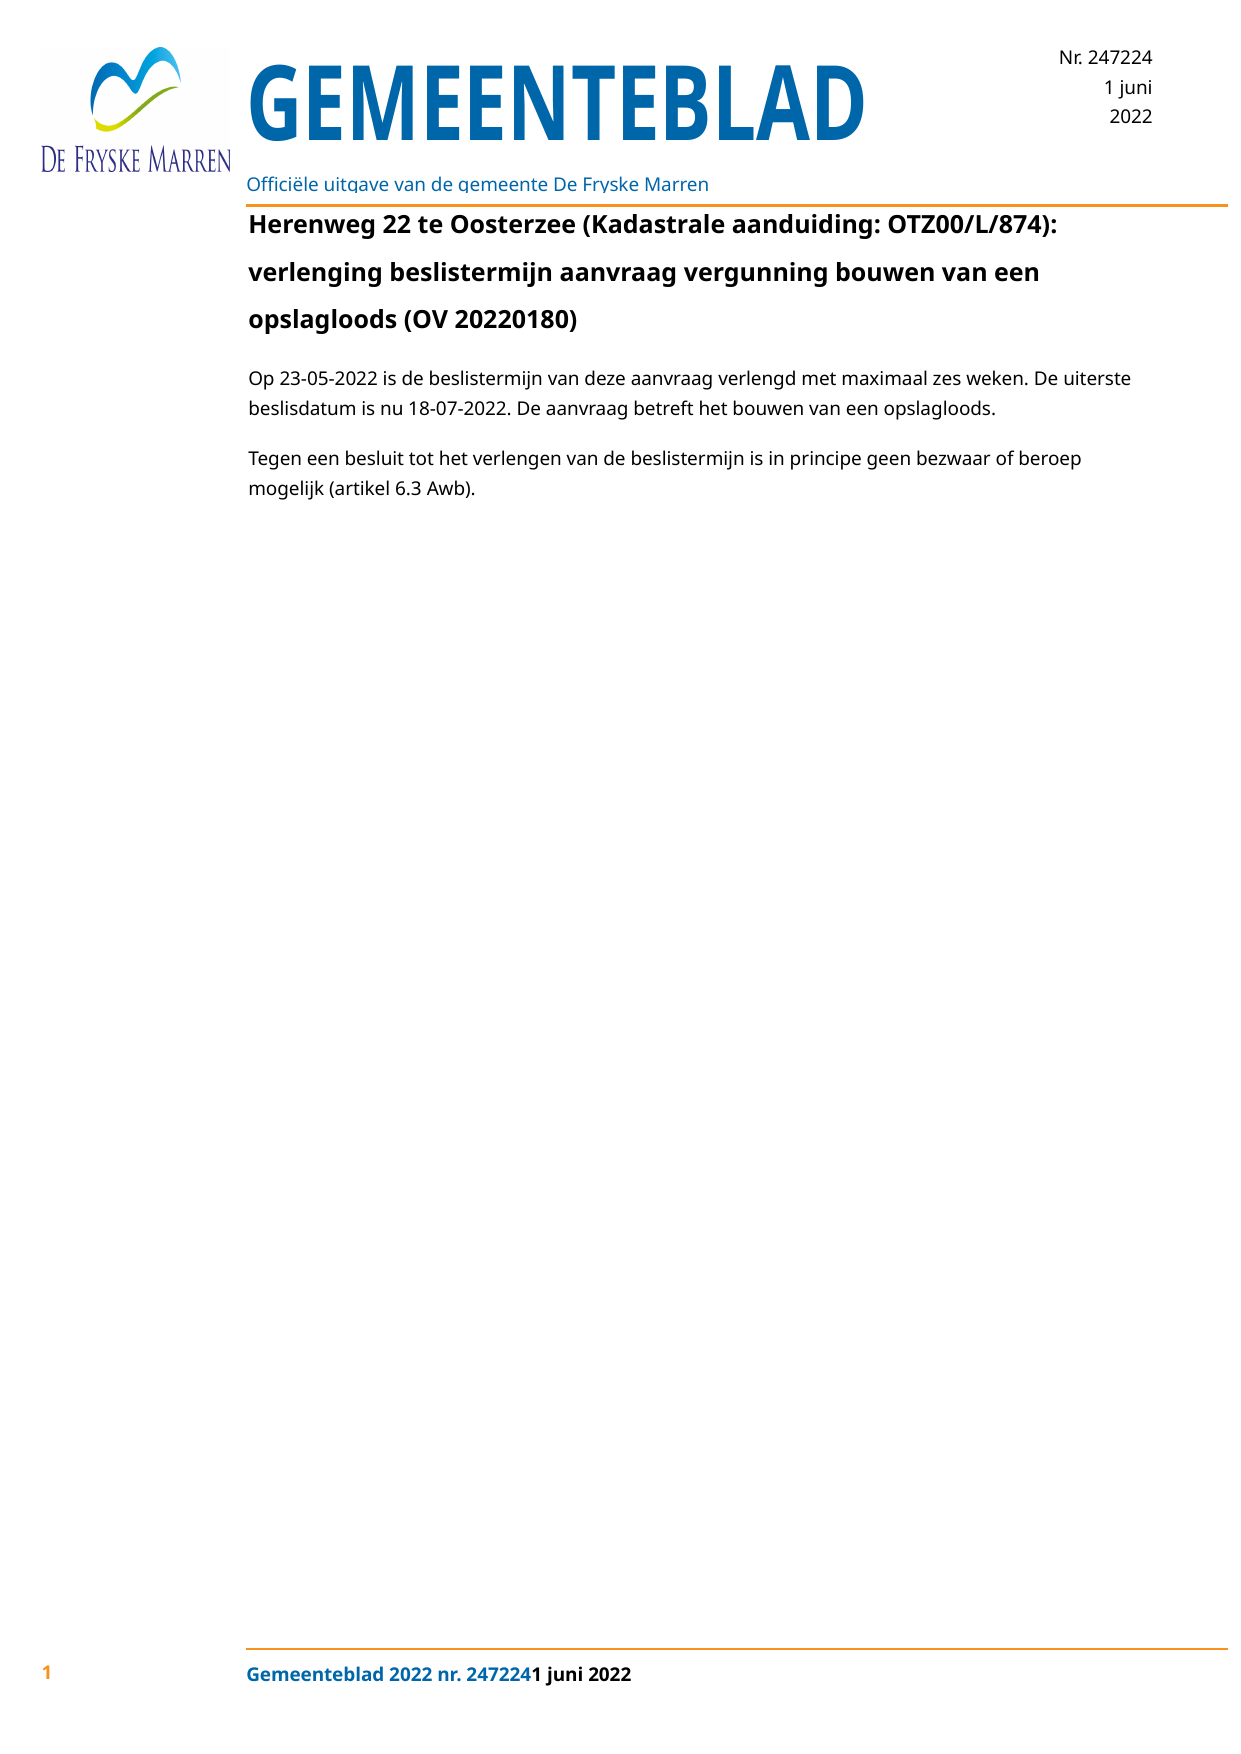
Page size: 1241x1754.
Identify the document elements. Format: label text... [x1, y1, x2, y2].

text Herenweg 22 te Oosterzee (Kadastrale aanduiding: OTZ00/L/874): verlenging beslistermijn aanvraag vergunning bouwen van een opslagloods (OV 20220180) [248, 207, 1152, 336]
text Tegen een besluit tot het verlengen van de beslistermijn is in principe geen bezwaar of beroep mogelijk (artikel 6.3 Awb). [248, 446, 1152, 501]
text Op 23-05-2022 is de beslistermijn van deze aanvraag verlengd met maximaal zes weken. De uiterste beslisdatum is nu 18-07-2022. De aanvraag betreft het bouwen van een opslagloods. [248, 366, 1152, 421]
picture [41, 47, 231, 172]
